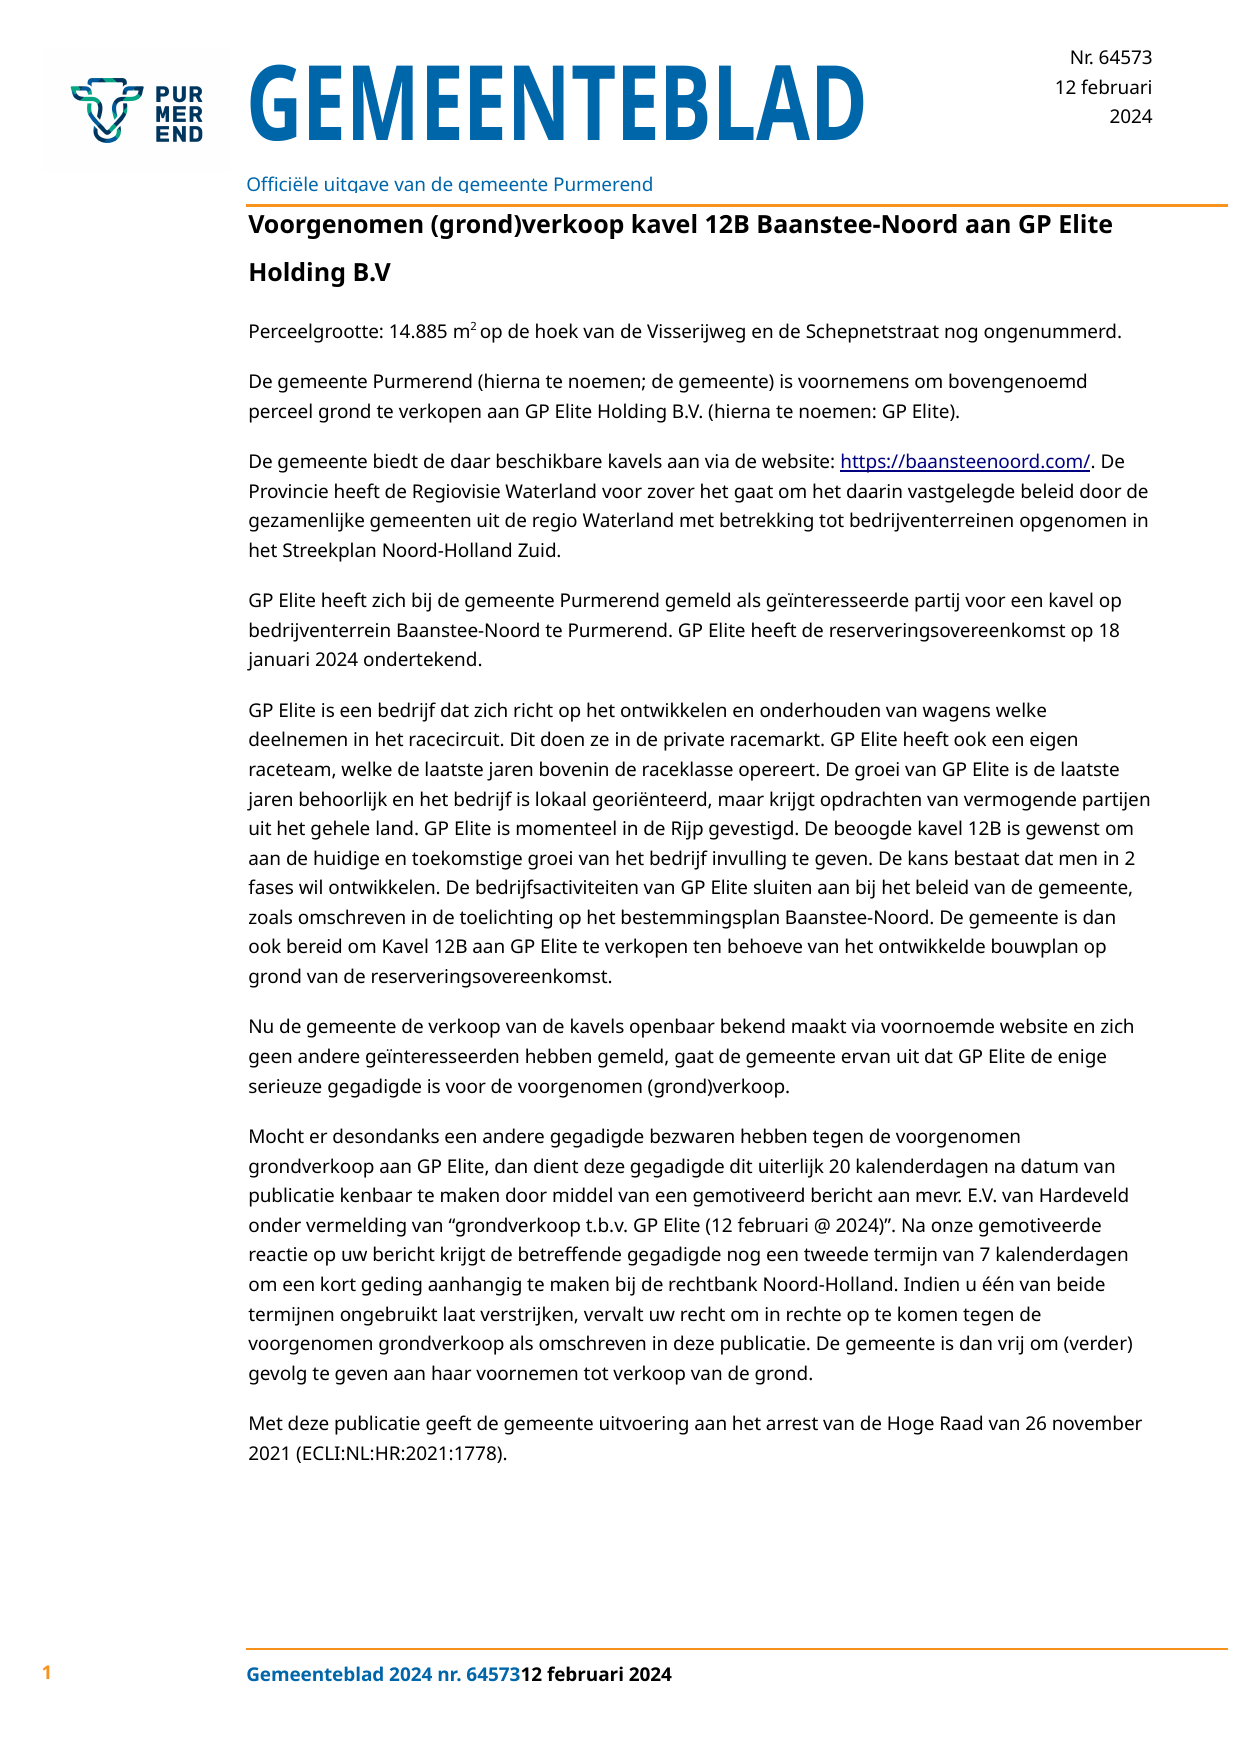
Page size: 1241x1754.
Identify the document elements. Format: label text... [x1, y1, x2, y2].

text GP Elite is een bedrijf dat zich richt op het ontwikkelen en onderhouden van wagens welke deelnemen in het racecircuit. Dit doen ze in de private racemarkt. GP Elite heeft ook een eigen raceteam, welke de laatste jaren bovenin de raceklasse opereert. De groei van GP Elite is de laatste jaren behoorlijk en het bedrijf is lokaal georiënteerd, maar krijgt opdrachten van vermogende partijen uit het gehele land. GP Elite is momenteel in de Rijp gevestigd. De beoogde kavel 12B is gewenst om aan de huidige en toekomstige groei van het bedrijf invulling te geven. De kans bestaat dat men in 2 fases wil ontwikkelen. De bedrijfsactiviteiten van GP Elite sluiten aan bij het beleid van de gemeente, zoals omschreven in de toelichting op het bestemmingsplan Baanstee-Noord. De gemeente is dan ook bereid om Kavel 12B aan GP Elite te verkopen ten behoeve van het ontwikkelde bouwplan op grond van de reserveringsovereenkomst. [248, 697, 1152, 989]
text De gemeente biedt de daar beschikbare kavels aan via de website: https://baansteenoord.com/. De Provincie heeft de Regiovisie Waterland voor zover het gaat om het daarin vastgelegde beleid door de gezamenlijke gemeenten uit de regio Waterland met betrekking tot bedrijventerreinen opgenomen in het Streekplan Noord-Holland Zuid. [248, 448, 1152, 563]
picture [41, 47, 231, 172]
text Perceelgrootte: 14.885 m2 op de hoek van de Visserijweg en de Schepnetstraat nog ongenummerd. [248, 318, 1152, 344]
text Voorgenomen (grond)verkoop kavel 12B Baanstee-Noord aan GP Elite Holding B.V [248, 207, 1152, 288]
text De gemeente Purmerend (hierna te noemen; de gemeente) is voornemens om bovengenoemd perceel grond te verkopen aan GP Elite Holding B.V. (hierna te noemen: GP Elite). [248, 368, 1152, 424]
text Mocht er desondanks een andere gegadigde bezwaren hebben tegen de voorgenomen grondverkoop aan GP Elite, dan dient deze gegadigde dit uiterlijk 20 kalenderdagen na datum van publicatie kenbaar te maken door middel van een gemotiveerd bericht aan mevr. E.V. van Hardeveld onder vermelding van “grondverkoop t.b.v. GP Elite (12 februari @ 2024)”. Na onze gemotiveerde reactie op uw bericht krijgt de betreffende gegadigde nog een tweede termijn van 7 kalenderdagen om een kort geding aanhangig te maken bij de rechtbank Noord-Holland. Indien u één van beide termijnen ongebruikt laat verstrijken, vervalt uw recht om in rechte op te komen tegen de voorgenomen grondverkoop als omschreven in deze publicatie. De gemeente is dan vrij om (verder) gevolg te geven aan haar voornemen tot verkoop van de grond. [248, 1123, 1152, 1386]
text GP Elite heeft zich bij de gemeente Purmerend gemeld als geïnteresseerde partij voor een kavel op bedrijventerrein Baanstee-Noord te Purmerend. GP Elite heeft de reserveringsovereenkomst op 18 januari 2024 ondertekend. [248, 587, 1152, 672]
text Nu de gemeente de verkoop van de kavels openbaar bekend maakt via voornoemde website en zich geen andere geïnteresseerden hebben gemeld, gaat de gemeente ervan uit dat GP Elite de enige serieuze gegadigde is voor de voorgenomen (grond)verkoop. [248, 1014, 1152, 1099]
text Met deze publicatie geeft de gemeente uitvoering aan het arrest van de Hoge Raad van 26 november 2021 (ECLI:NL:HR:2021:1778). [248, 1410, 1152, 1466]
